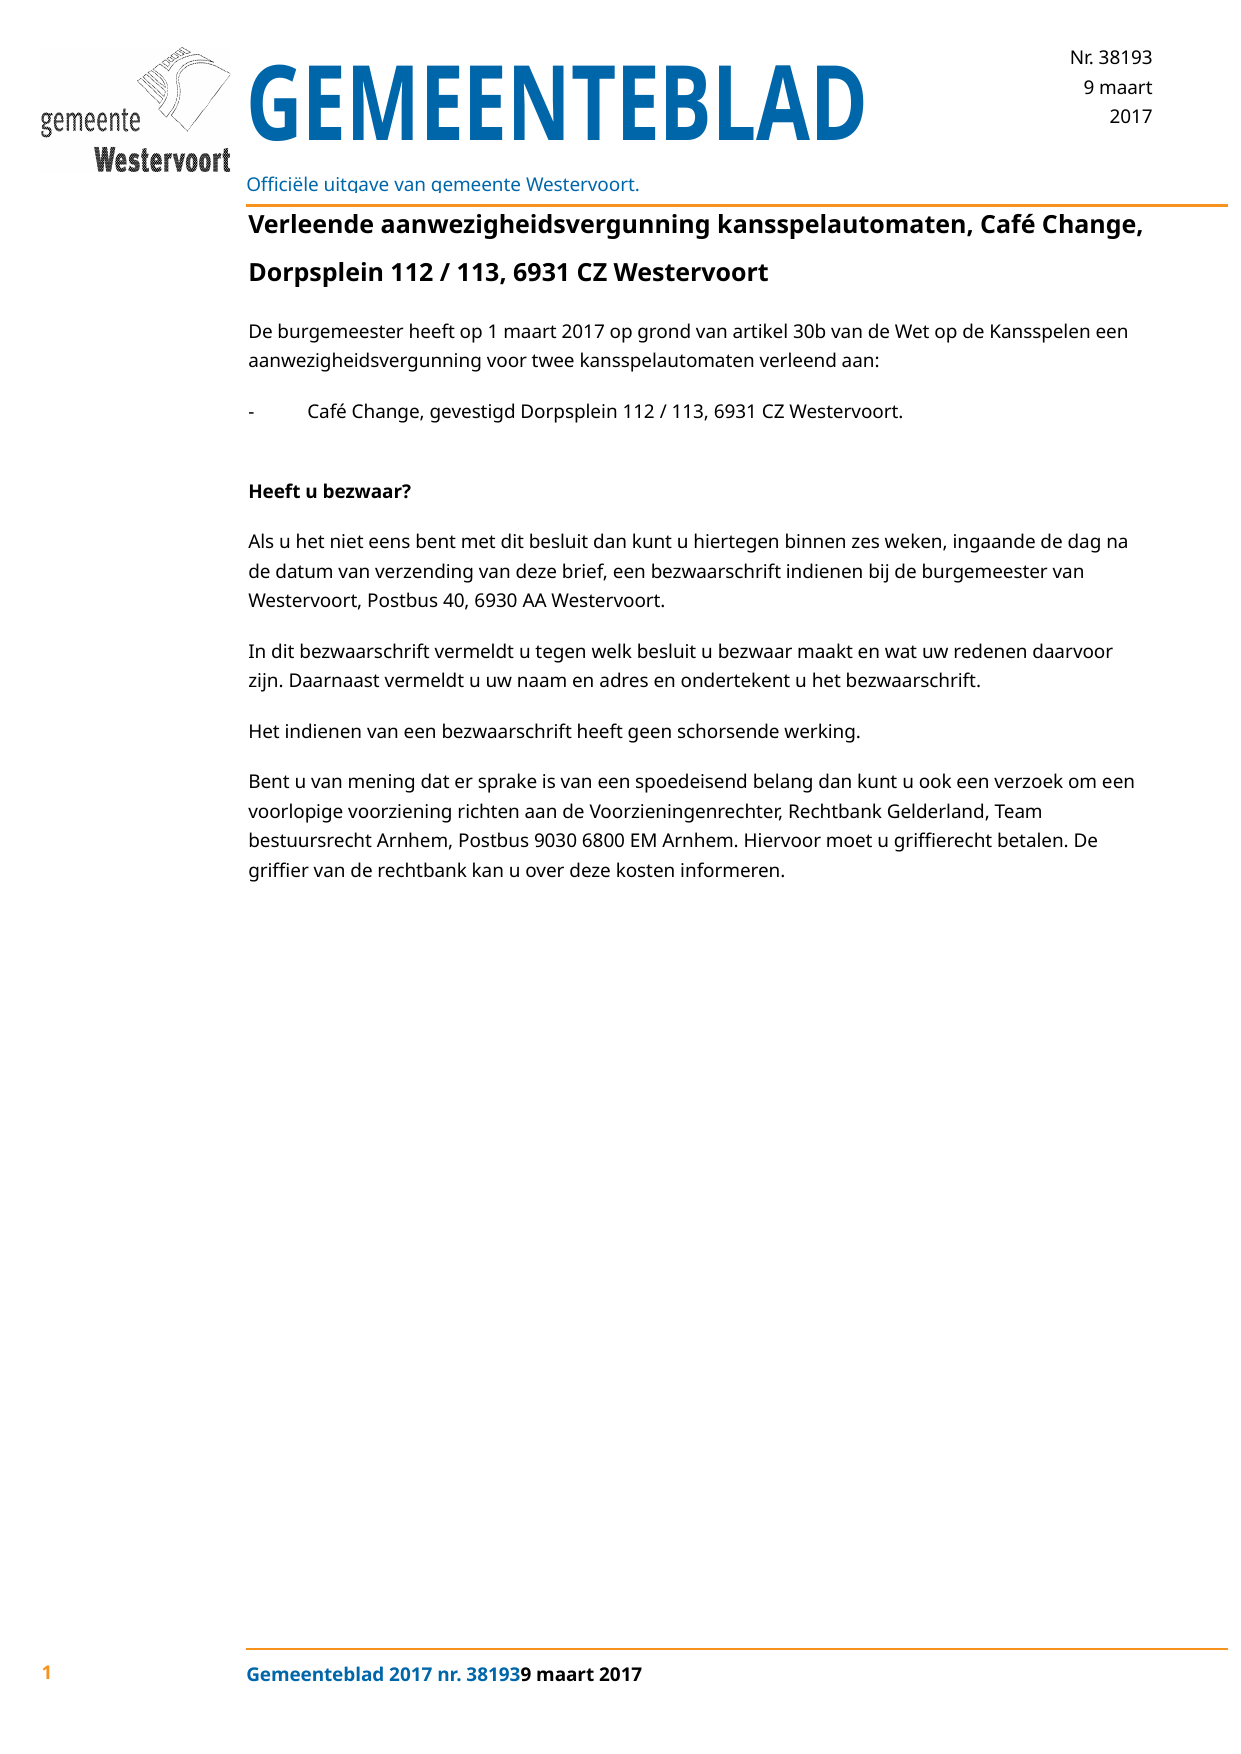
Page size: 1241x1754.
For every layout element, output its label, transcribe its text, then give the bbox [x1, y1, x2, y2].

picture [41, 47, 231, 172]
text Heeft u bezwaar? [248, 478, 1152, 504]
text In dit bezwaarschrift vermeldt u tegen welk besluit u bezwaar maakt en wat uw redenen daarvoor zijn. Daarnaast vermeldt u uw naam en adres en ondertekent u het bezwaarschrift. [248, 638, 1152, 693]
text Bent u van mening dat er sprake is van een spoedeisend belang dan kunt u ook een verzoek om een voorlopige voorziening richten aan de Voorzieningenrechter, Rechtbank Gelderland, Team bestuursrecht Arnhem, Postbus 9030 6800 EM Arnhem. Hiervoor moet u griffierecht betalen. De griffier van de rechtbank kan u over deze kosten informeren. [248, 768, 1152, 883]
text Het indienen van een bezwaarschrift heeft geen schorsende werking. [248, 718, 1152, 744]
text Als u het niet eens bent met dit besluit dan kunt u hiertegen binnen zes weken, ingaande de dag na de datum van verzending van deze brief, een bezwaarschrift indienen bij de burgemeester van Westervoort, Postbus 40, 6930 AA Westervoort. [248, 528, 1152, 613]
text De burgemeester heeft op 1 maart 2017 op grond van artikel 30b van de Wet op de Kansspelen een aanwezigheidsvergunning voor twee kansspelautomaten verleend aan: [248, 318, 1152, 373]
list Café Change, gevestigd Dorpsplein 112 / 113, 6931 CZ Westervoort. [248, 398, 1152, 424]
text Verleende aanwezigheidsvergunning kansspelautomaten, Café Change, Dorpsplein 112 / 113, 6931 CZ Westervoort [248, 207, 1152, 288]
